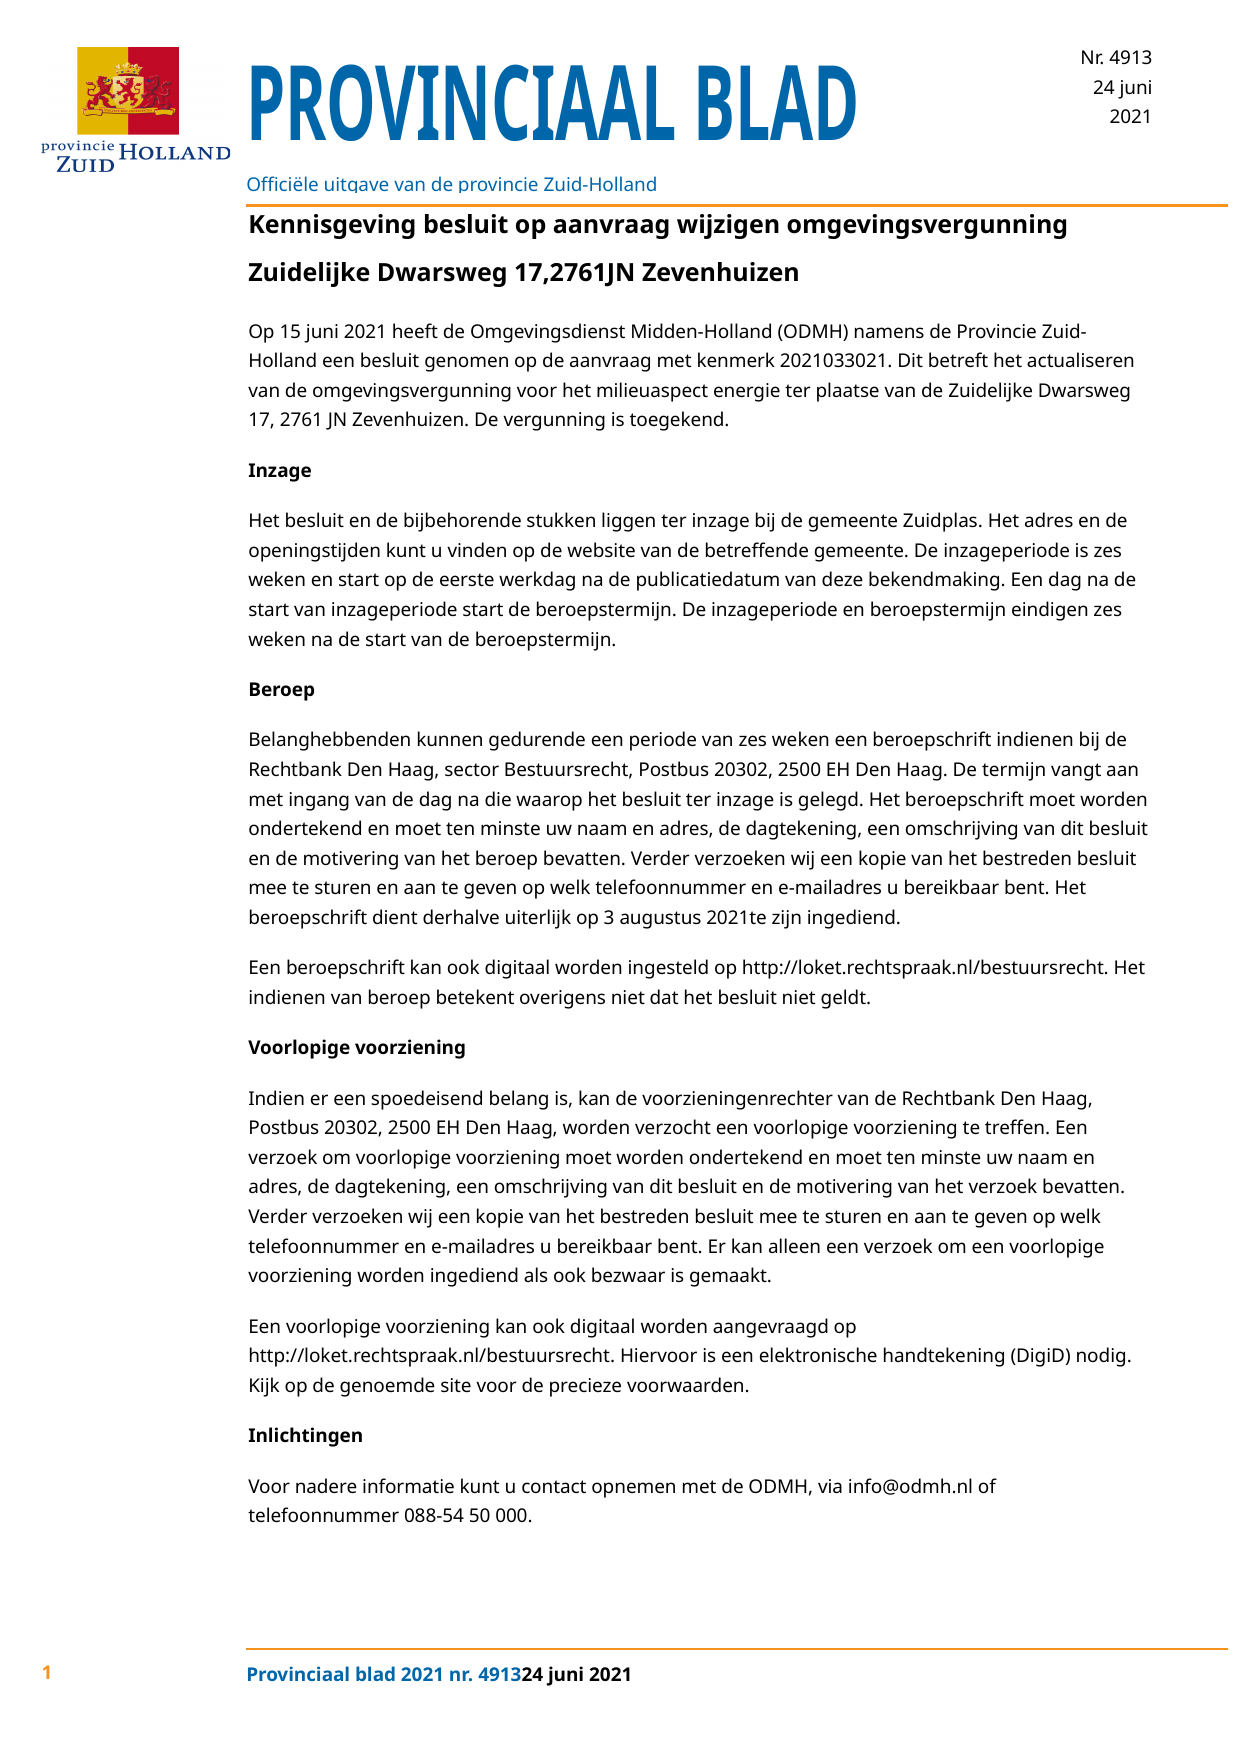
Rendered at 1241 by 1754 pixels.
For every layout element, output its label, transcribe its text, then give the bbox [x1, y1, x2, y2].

text Inlichtingen [248, 1422, 1152, 1448]
picture [41, 47, 231, 172]
text Inzage [248, 457, 1152, 483]
text Voorlopige voorziening [248, 1034, 1152, 1060]
text Het besluit en de bijbehorende stukken liggen ter inzage bij de gemeente Zuidplas. Het adres en de openingstijden kunt u vinden op de website van de betreffende gemeente. De inzageperiode is zes weken en start op de eerste werkdag na de publicatiedatum van deze bekendmaking. Een dag na de start van inzageperiode start de beroepstermijn. De inzageperiode en beroepstermijn eindigen zes weken na de start van de beroepstermijn. [248, 507, 1152, 652]
text Indien er een spoedeisend belang is, kan de voorzieningenrechter van de Rechtbank Den Haag, Postbus 20302, 2500 EH Den Haag, worden verzocht een voorlopige voorziening te treffen. Een verzoek om voorlopige voorziening moet worden ondertekend en moet ten minste uw naam en adres, de dagtekening, een omschrijving van dit besluit en de motivering van het verzoek bevatten. Verder verzoeken wij een kopie van het bestreden besluit mee te sturen en aan te geven op welk telefoonnummer en e-mailadres u bereikbaar bent. Er kan alleen een verzoek om een voorlopige voorziening worden ingediend als ook bezwaar is gemaakt. [248, 1085, 1152, 1288]
text Een voorlopige voorziening kan ook digitaal worden aangevraagd op http://loket.rechtspraak.nl/bestuursrecht. Hiervoor is een elektronische handtekening (DigiD) nodig. Kijk op de genoemde site voor de precieze voorwaarden. [248, 1313, 1152, 1398]
text Kennisgeving besluit op aanvraag wijzigen omgevingsvergunning Zuidelijke Dwarsweg 17,2761JN Zevenhuizen [248, 207, 1152, 288]
text Op 15 juni 2021 heeft de Omgevingsdienst Midden-Holland (ODMH) namens de Provincie Zuid-Holland een besluit genomen op de aanvraag met kenmerk 2021033021. Dit betreft het actualiseren van de omgevingsvergunning voor het milieuaspect energie ter plaatse van de Zuidelijke Dwarsweg 17, 2761 JN Zevenhuizen. De vergunning is toegekend. [248, 318, 1152, 432]
text Belanghebbenden kunnen gedurende een periode van zes weken een beroepschrift indienen bij de Rechtbank Den Haag, sector Bestuursrecht, Postbus 20302, 2500 EH Den Haag. De termijn vangt aan met ingang van de dag na die waarop het besluit ter inzage is gelegd. Het beroepschrift moet worden ondertekend en moet ten minste uw naam en adres, de dagtekening, een omschrijving van dit besluit en de motivering van het beroep bevatten. Verder verzoeken wij een kopie van het bestreden besluit mee te sturen en aan te geven op welk telefoonnummer en e-mailadres u bereikbaar bent. Het beroepschrift dient derhalve uiterlijk op 3 augustus 2021te zijn ingediend. [248, 727, 1152, 930]
text Een beroepschrift kan ook digitaal worden ingesteld op http://loket.rechtspraak.nl/bestuursrecht. Het indienen van beroep betekent overigens niet dat het besluit niet geldt. [248, 954, 1152, 1010]
text Beroep [248, 676, 1152, 702]
text Voor nadere informatie kunt u contact opnemen met de ODMH, via info@odmh.nl of telefoonnummer 088-54 50 000. [248, 1473, 1152, 1528]
